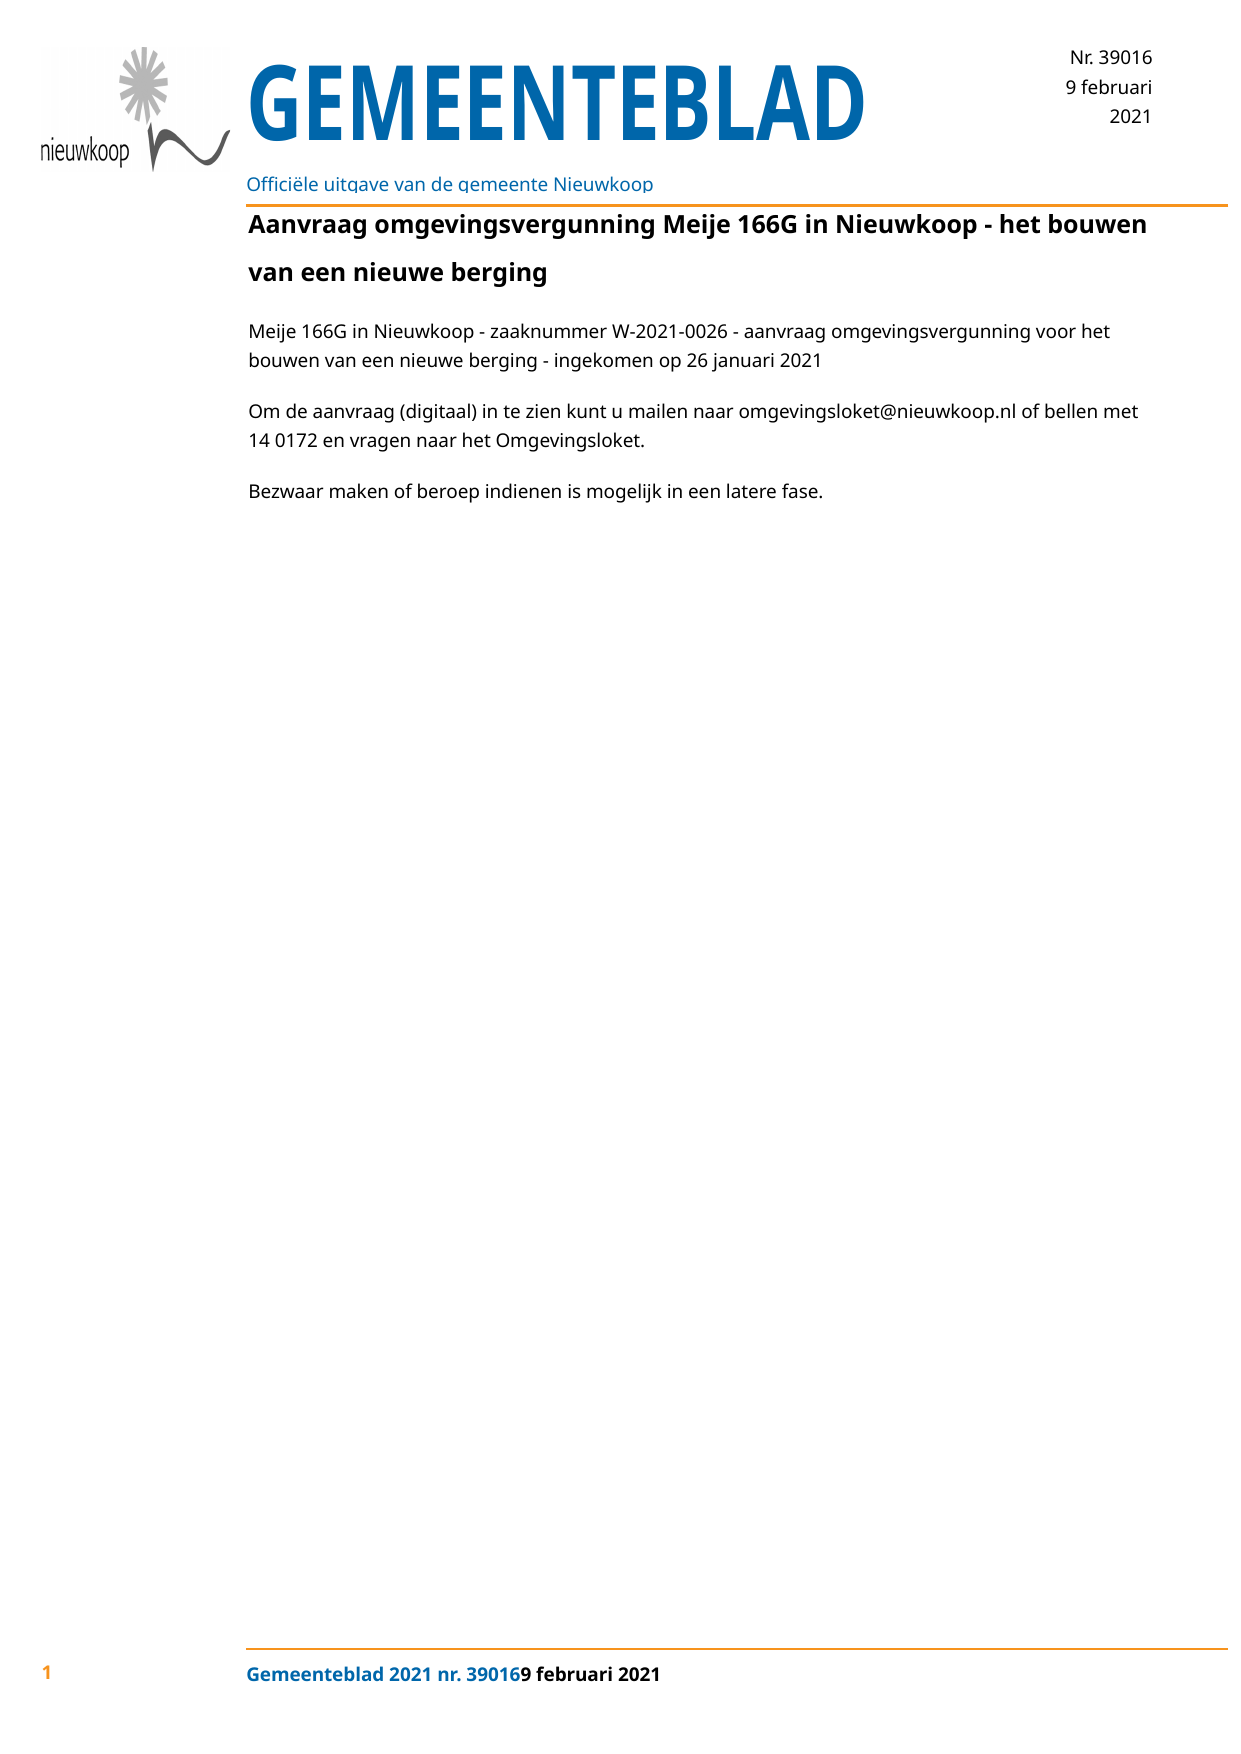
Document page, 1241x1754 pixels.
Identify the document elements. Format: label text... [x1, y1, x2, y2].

text Om de aanvraag (digitaal) in te zien kunt u mailen naar omgevingsloket@nieuwkoop.nl of bellen met 14 0172 en vragen naar het Omgevingsloket. [248, 398, 1152, 453]
picture [41, 47, 231, 172]
text Bezwaar maken of beroep indienen is mogelijk in een latere fase. [248, 478, 1152, 504]
text Meije 166G in Nieuwkoop - zaaknummer W-2021-0026 - aanvraag omgevingsvergunning voor het bouwen van een nieuwe berging - ingekomen op 26 januari 2021 [248, 318, 1152, 373]
text Aanvraag omgevingsvergunning Meije 166G in Nieuwkoop - het bouwen van een nieuwe berging [248, 207, 1152, 288]
